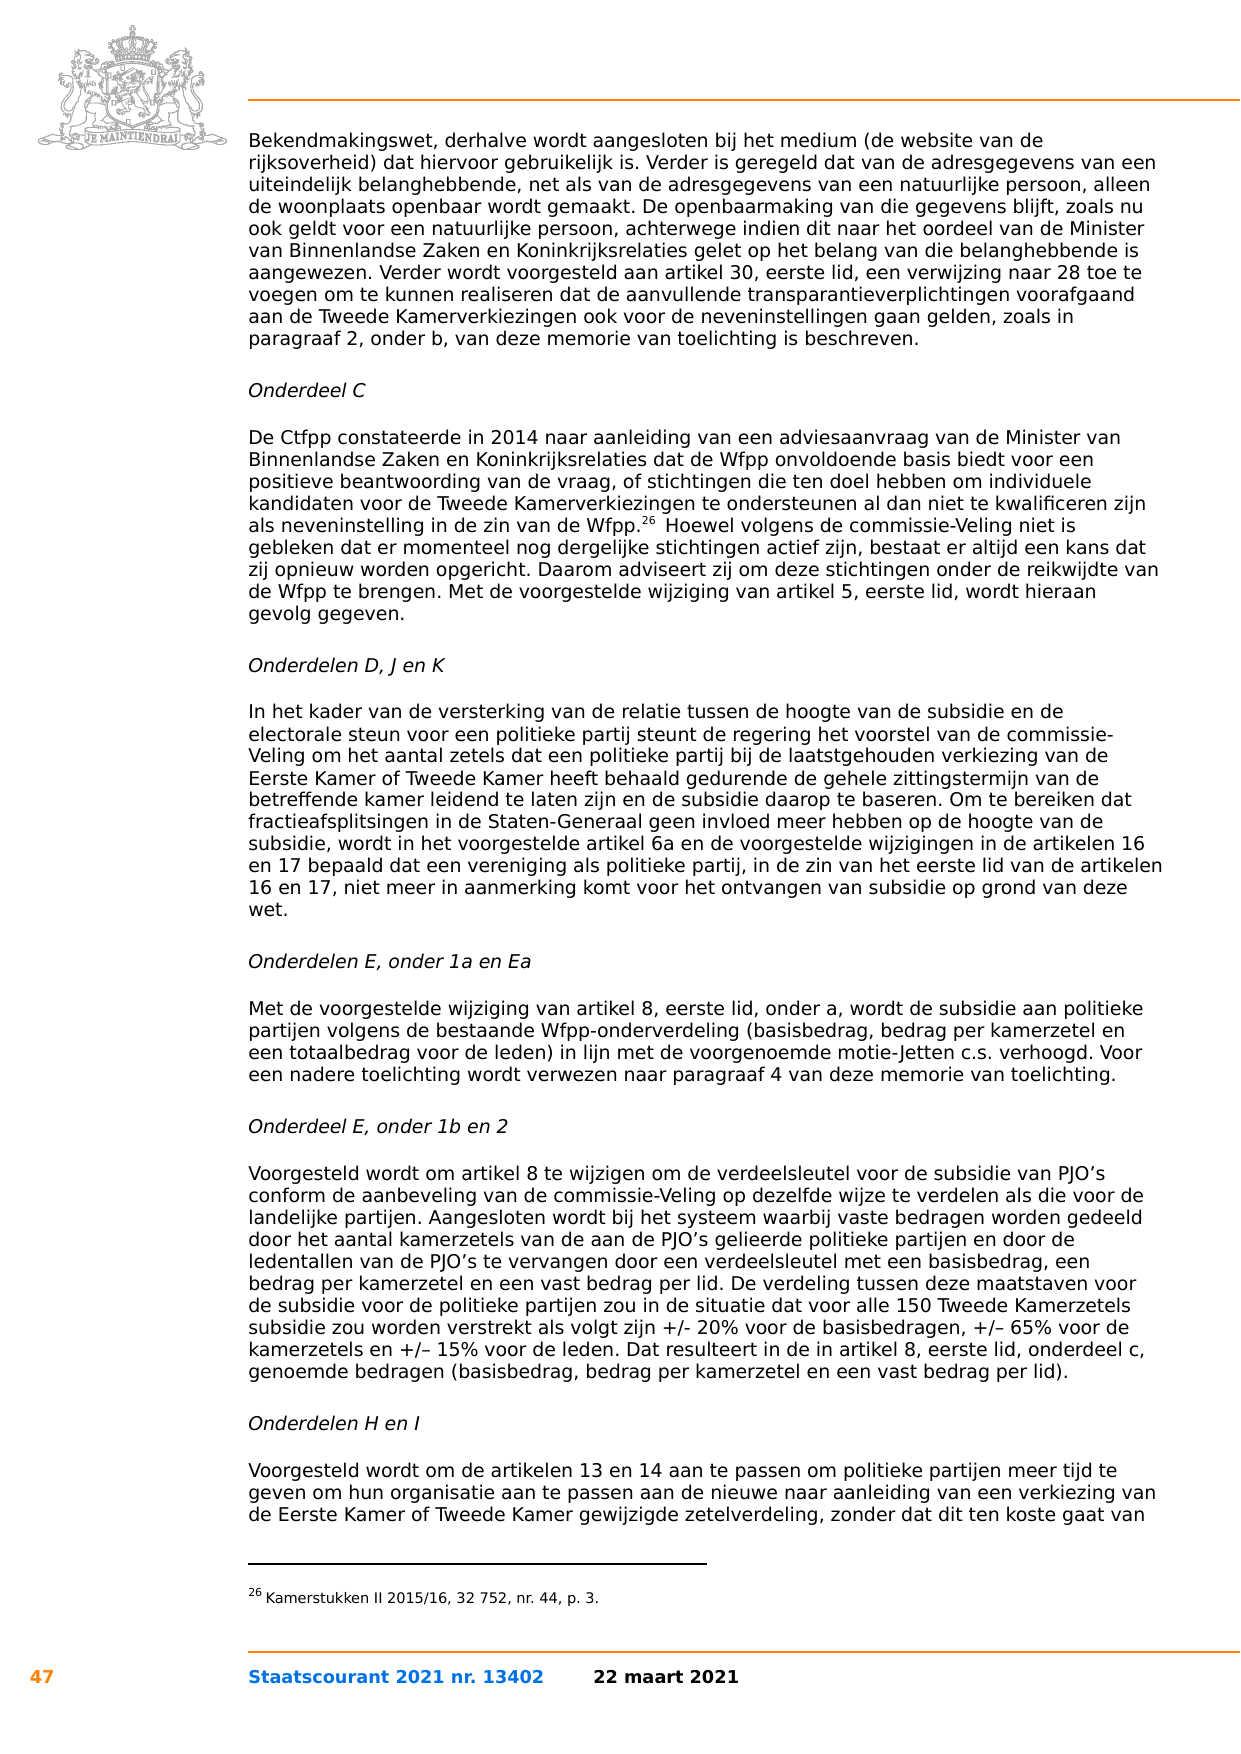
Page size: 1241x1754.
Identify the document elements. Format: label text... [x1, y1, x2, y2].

subtitle Onderdelen E, onder 1a en Ea [248, 951, 1163, 973]
text In het kader van de versterking van de relatie tussen de hoogte van de subsidie en de electorale steun voor een politieke partij steunt de regering het voorstel van de commissie-Veling om het aantal zetels dat een politieke partij bij de laatstgehouden verkiezing van de Eerste Kamer of Tweede Kamer heeft behaald gedurende de gehele zittingstermijn van de betreffende kamer leidend te laten zijn en de subsidie daarop te baseren. Om te bereiken dat fractieafsplitsingen in de Staten-Generaal geen invloed meer hebben op de hoogte van de subsidie, wordt in het voorgestelde artikel 6a en de voorgestelde wijzigingen in de artikelen 16 en 17 bepaald dat een vereniging als politieke partij, in de zin van het eerste lid van de artikelen 16 en 17, niet meer in aanmerking komt voor het ontvangen van subsidie op grond van deze wet. [248, 701, 1163, 921]
text Kamerstukken II 2015/16, 32 752, nr. 44, p. 3. [248, 1586, 1163, 1608]
subtitle Onderdeel E, onder 1b en 2 [248, 1116, 1163, 1138]
text Met de voorgestelde wijziging van artikel 8, eerste lid, onder a, wordt de subsidie aan politieke partijen volgens de bestaande Wfpp-onderverdeling (basisbedrag, bedrag per kamerzetel en een totaalbedrag voor de leden) in lijn met de voorgenoemde motie-Jetten c.s. verhoogd. Voor een nadere toelichting wordt verwezen naar paragraaf 4 van deze memorie van toelichting. [248, 998, 1163, 1086]
text De Ctfpp constateerde in 2014 naar aanleiding van een adviesaanvraag van de Minister van Binnenlandse Zaken en Koninkrijksrelaties dat de Wfpp onvoldoende basis biedt voor een positieve beantwoording van de vraag, of stichtingen die ten doel hebben om individuele kandidaten voor de Tweede Kamerverkiezingen te ondersteunen al dan niet te kwalificeren zijn als neveninstelling in de zin van de Wfpp. Hoewel volgens de commissie-Veling niet is gebleken dat er momenteel nog dergelijke stichtingen actief zijn, bestaat er altijd een kans dat zij opnieuw worden opgericht. Daarom adviseert zij om deze stichtingen onder de reikwijdte van de Wfpp te brengen. Met de voorgestelde wijziging van artikel 5, eerste lid, wordt hieraan gevolg gegeven. [248, 427, 1163, 624]
text Voorgesteld wordt om de artikelen 13 en 14 aan te passen om politieke partijen meer tijd te geven om hun organisatie aan te passen aan de nieuwe naar aanleiding van een verkiezing van de Eerste Kamer of Tweede Kamer gewijzigde zetelverdeling, zonder dat dit ten koste gaat van [248, 1460, 1163, 1526]
subtitle Onderdeel C [248, 380, 1163, 402]
subtitle Onderdelen H en I [248, 1413, 1163, 1435]
picture [38, 25, 227, 150]
text Bekendmakingswet, derhalve wordt aangesloten bij het medium (de website van de rijksoverheid) dat hiervoor gebruikelijk is. Verder is geregeld dat van de adresgegevens van een uiteindelijk belanghebbende, net als van de adresgegevens van een natuurlijke persoon, alleen de woonplaats openbaar wordt gemaakt. De openbaarmaking van die gegevens blijft, zoals nu ook geldt voor een natuurlijke persoon, achterwege indien dit naar het oordeel van de Minister van Binnenlandse Zaken en Koninkrijksrelaties gelet op het belang van die belanghebbende is aangewezen. Verder wordt voorgesteld aan artikel 30, eerste lid, een verwijzing naar 28 toe te voegen om te kunnen realiseren dat de aanvullende transparantieverplichtingen voorafgaand aan de Tweede Kamerverkiezingen ook voor de neveninstellingen gaan gelden, zoals in paragraaf 2, onder b, van deze memorie van toelichting is beschreven. [248, 130, 1163, 350]
subtitle Onderdelen D, J en K [248, 654, 1163, 676]
text Voorgesteld wordt om artikel 8 te wijzigen om de verdeelsleutel voor de subsidie van PJO’s conform de aanbeveling van de commissie-Veling op dezelfde wijze te verdelen als die voor de landelijke partijen. Aangesloten wordt bij het systeem waarbij vaste bedragen worden gedeeld door het aantal kamerzetels van de aan de PJO’s gelieerde politieke partijen en door de ledentallen van de PJO’s te vervangen door een verdeelsleutel met een basisbedrag, een bedrag per kamerzetel en een vast bedrag per lid. De verdeling tussen deze maatstaven voor de subsidie voor de politieke partijen zou in de situatie dat voor alle 150 Tweede Kamerzetels subsidie zou worden verstrekt als volgt zijn +/- 20% voor de basisbedragen, +/– 65% voor de kamerzetels en +/– 15% voor de leden. Dat resulteert in de in artikel 8, eerste lid, onderdeel c, genoemde bedragen (basisbedrag, bedrag per kamerzetel en een vast bedrag per lid). [248, 1163, 1163, 1383]
